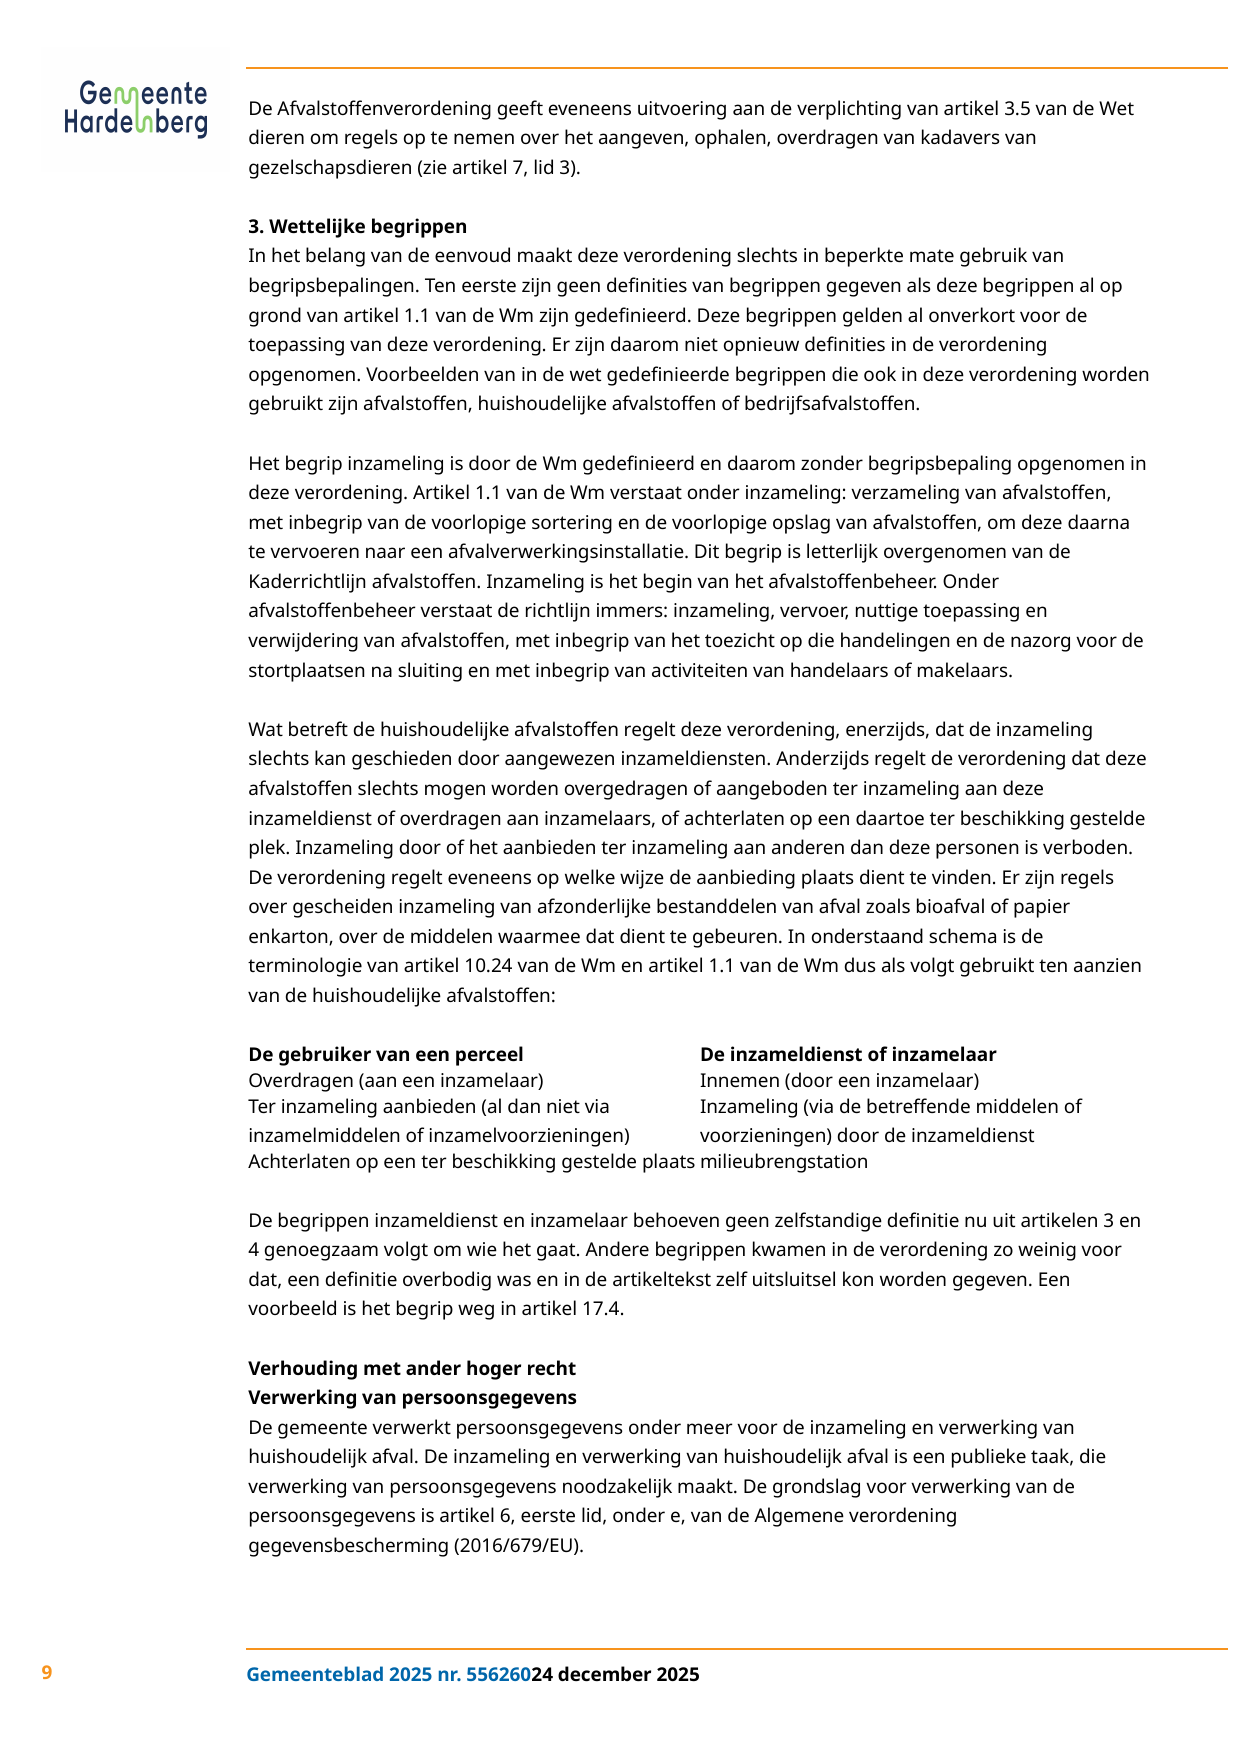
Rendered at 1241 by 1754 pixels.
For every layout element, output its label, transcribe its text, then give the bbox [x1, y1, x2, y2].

table_header De inzameldienst of inzamelaar [700, 1042, 1152, 1067]
text Het begrip inzameling is door de Wm gedefinieerd en daarom zonder begripsbepaling opgenomen in deze verordening. Artikel 1.1 van de Wm verstaat onder inzameling: verzameling van afvalstoffen, met inbegrip van de voorlopige sortering en de voorlopige opslag van afvalstoffen, om deze daarna te vervoeren naar een afvalverwerkingsinstallatie. Dit begrip is letterlijk overgenomen van de Kaderrichtlijn afvalstoffen. Inzameling is het begin van het afvalstoffenbeheer. Onder afvalstoffenbeheer verstaat de richtlijn immers: inzameling, vervoer, nuttige toepassing en verwijdering van afvalstoffen, met inbegrip van het toezicht op die handelingen en de nazorg voor de stortplaatsen na sluiting en met inbegrip van activiteiten van handelaars of makelaars. [248, 450, 1152, 683]
text De gemeente verwerkt persoonsgegevens onder meer voor de inzameling en verwerking van huishoudelijk afval. De inzameling en verwerking van huishoudelijk afval is een publieke taak, die verwerking van persoonsgegevens noodzakelijk maakt. De grondslag voor verwerking van de persoonsgegevens is artikel 6, eerste lid, onder e, van de Algemene verordening gegevensbescherming (2016/679/EU). [248, 1414, 1152, 1558]
text De begrippen inzameldienst en inzamelaar behoeven geen zelfstandige definitie nu uit artikelen 3 en 4 genoegzaam volgt om wie het gaat. Andere begrippen kwamen in de verordening zo weinig voor dat, een definitie overbodig was en in de artikeltekst zelf uitsluitsel kon worden gegeven. Een voorbeeld is het begrip weg in artikel 17.4. [248, 1207, 1152, 1321]
text Verhouding met ander hoger recht [248, 1355, 1152, 1381]
picture [41, 47, 231, 172]
table_header De gebruiker van een perceel [248, 1042, 700, 1067]
text Wat betreft de huishoudelijke afvalstoffen regelt deze verordening, enerzijds, dat de inzameling slechts kan geschieden door aangewezen inzameldiensten. Anderzijds regelt de verordening dat deze afvalstoffen slechts mogen worden overgedragen of aangeboden ter inzameling aan deze inzameldienst of overdragen aan inzamelaars, of achterlaten op een daartoe ter beschikking gestelde plek. Inzameling door of het aanbieden ter inzameling aan anderen dan deze personen is verboden. De verordening regelt eveneens op welke wijze de aanbieding plaats dient te vinden. Er zijn regels over gescheiden inzameling van afzonderlijke bestanddelen van afval zoals bioafval of papier enkarton, over de middelen waarmee dat dient te gebeuren. In onderstaand schema is de terminologie van artikel 10.24 van de Wm en artikel 1.1 van de Wm dus als volgt gebruikt ten aanzien van de huishoudelijke afvalstoffen: [248, 716, 1152, 1008]
table_cell Innemen (door een inzamelaar) [700, 1067, 1152, 1093]
table_cell Ter inzameling aanbieden (al dan niet via inzamelmiddelen of inzamelvoorzieningen) [248, 1093, 700, 1148]
text Verwerking van persoonsgegevens [248, 1384, 1152, 1410]
text In het belang van de eenvoud maakt deze verordening slechts in beperkte mate gebruik van begripsbepalingen. Ten eerste zijn geen definities van begrippen gegeven als deze begrippen al op grond van artikel 1.1 van de Wm zijn gedefinieerd. Deze begrippen gelden al onverkort voor de toepassing van deze verordening. Er zijn daarom niet opnieuw definities in de verordening opgenomen. Voorbeelden van in de wet gedefinieerde begrippen die ook in deze verordening worden gebruikt zijn afvalstoffen, huishoudelijke afvalstoffen of bedrijfsafvalstoffen. [248, 243, 1152, 416]
table_cell Achterlaten op een ter beschikking gestelde plaats [248, 1148, 700, 1174]
text 3. Wettelijke begrippen [248, 213, 1152, 239]
table_cell milieubrengstation [700, 1148, 1152, 1174]
table_cell Inzameling (via de betreffende middelen of voorzieningen) door de inzameldienst [700, 1093, 1152, 1148]
text De Afvalstoffenverordening geeft eveneens uitvoering aan de verplichting van artikel 3.5 van de Wet dieren om regels op te nemen over het aangeven, ophalen, overdragen van kadavers van gezelschapsdieren (zie artikel 7, lid 3). [248, 95, 1152, 180]
table_cell Overdragen (aan een inzamelaar) [248, 1067, 700, 1093]
